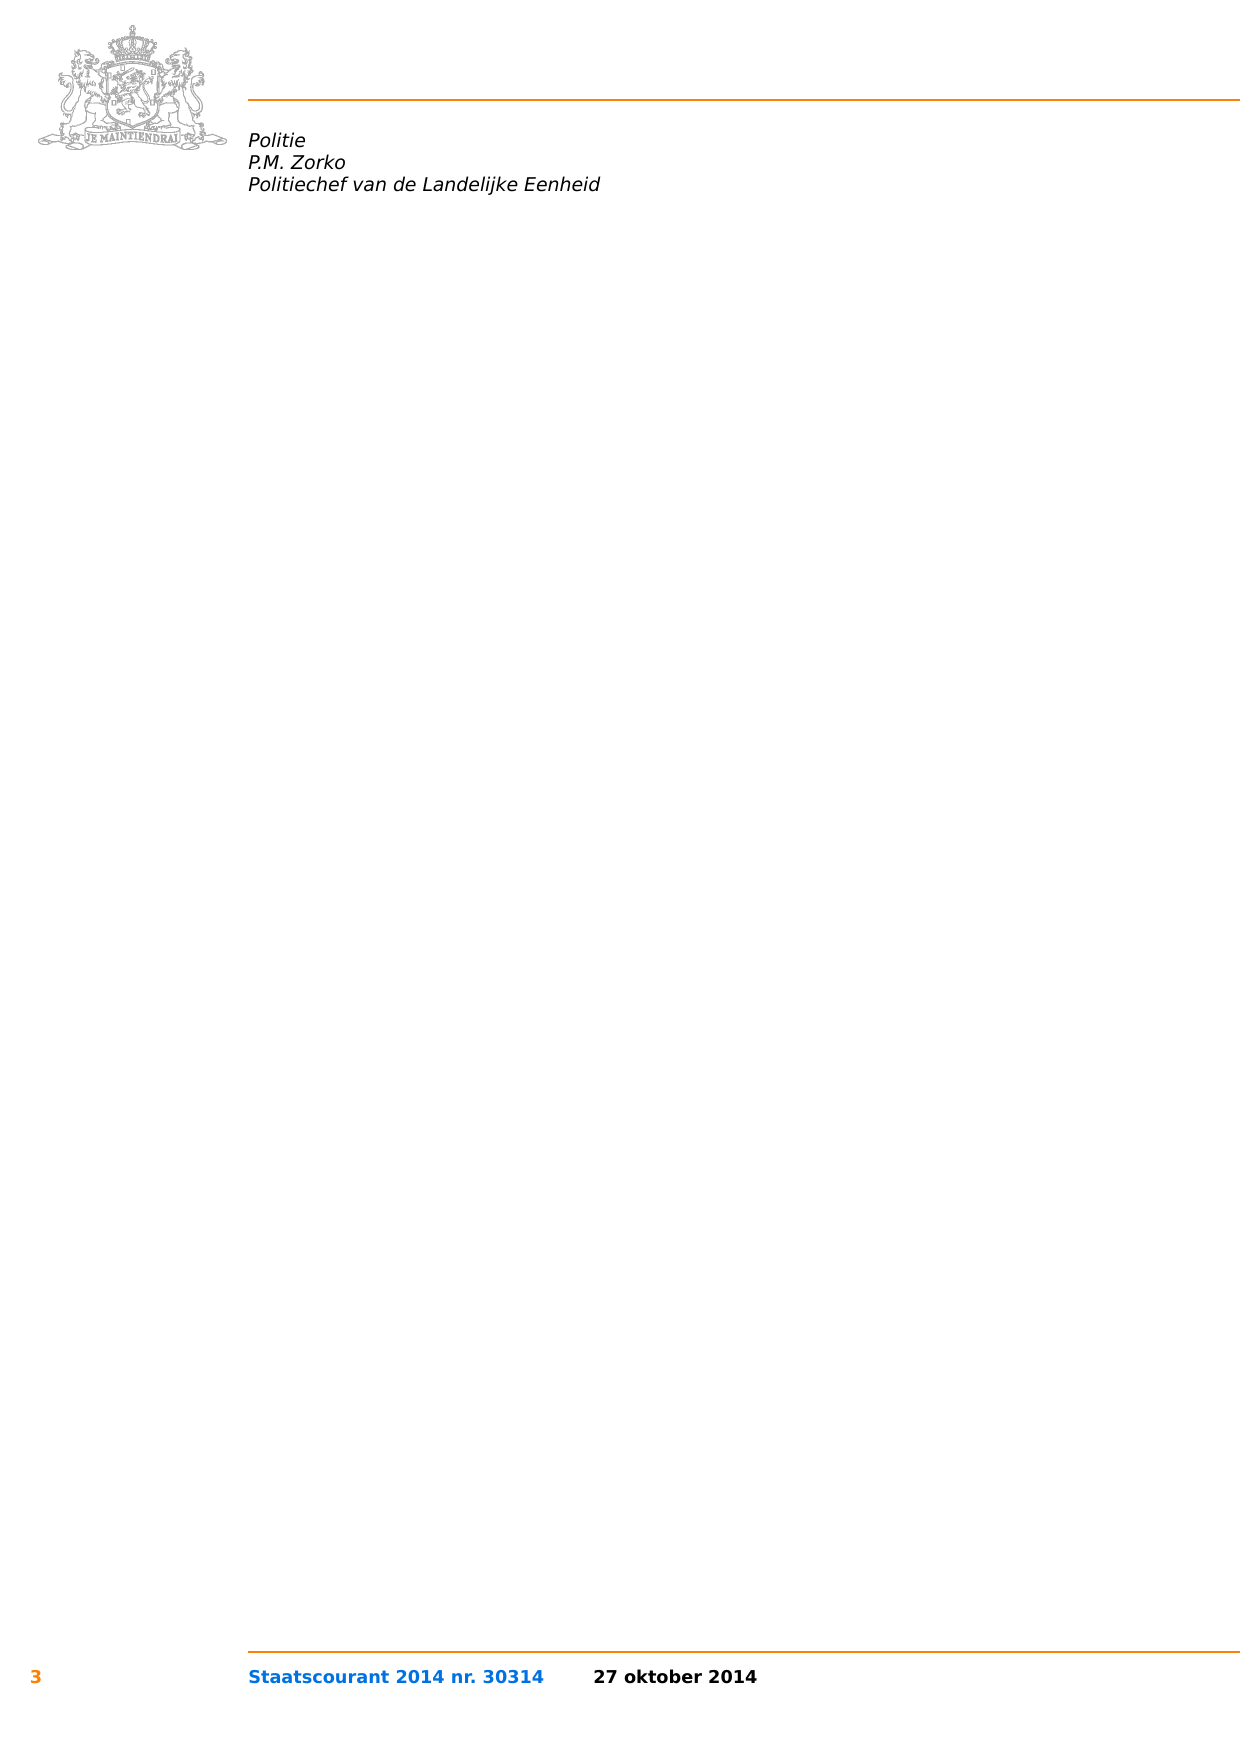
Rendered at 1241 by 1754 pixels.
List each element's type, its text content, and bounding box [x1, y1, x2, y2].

text Politie P.M. Zorko Politiechef van de Landelijke Eenheid [248, 130, 1163, 196]
picture [38, 25, 227, 150]
